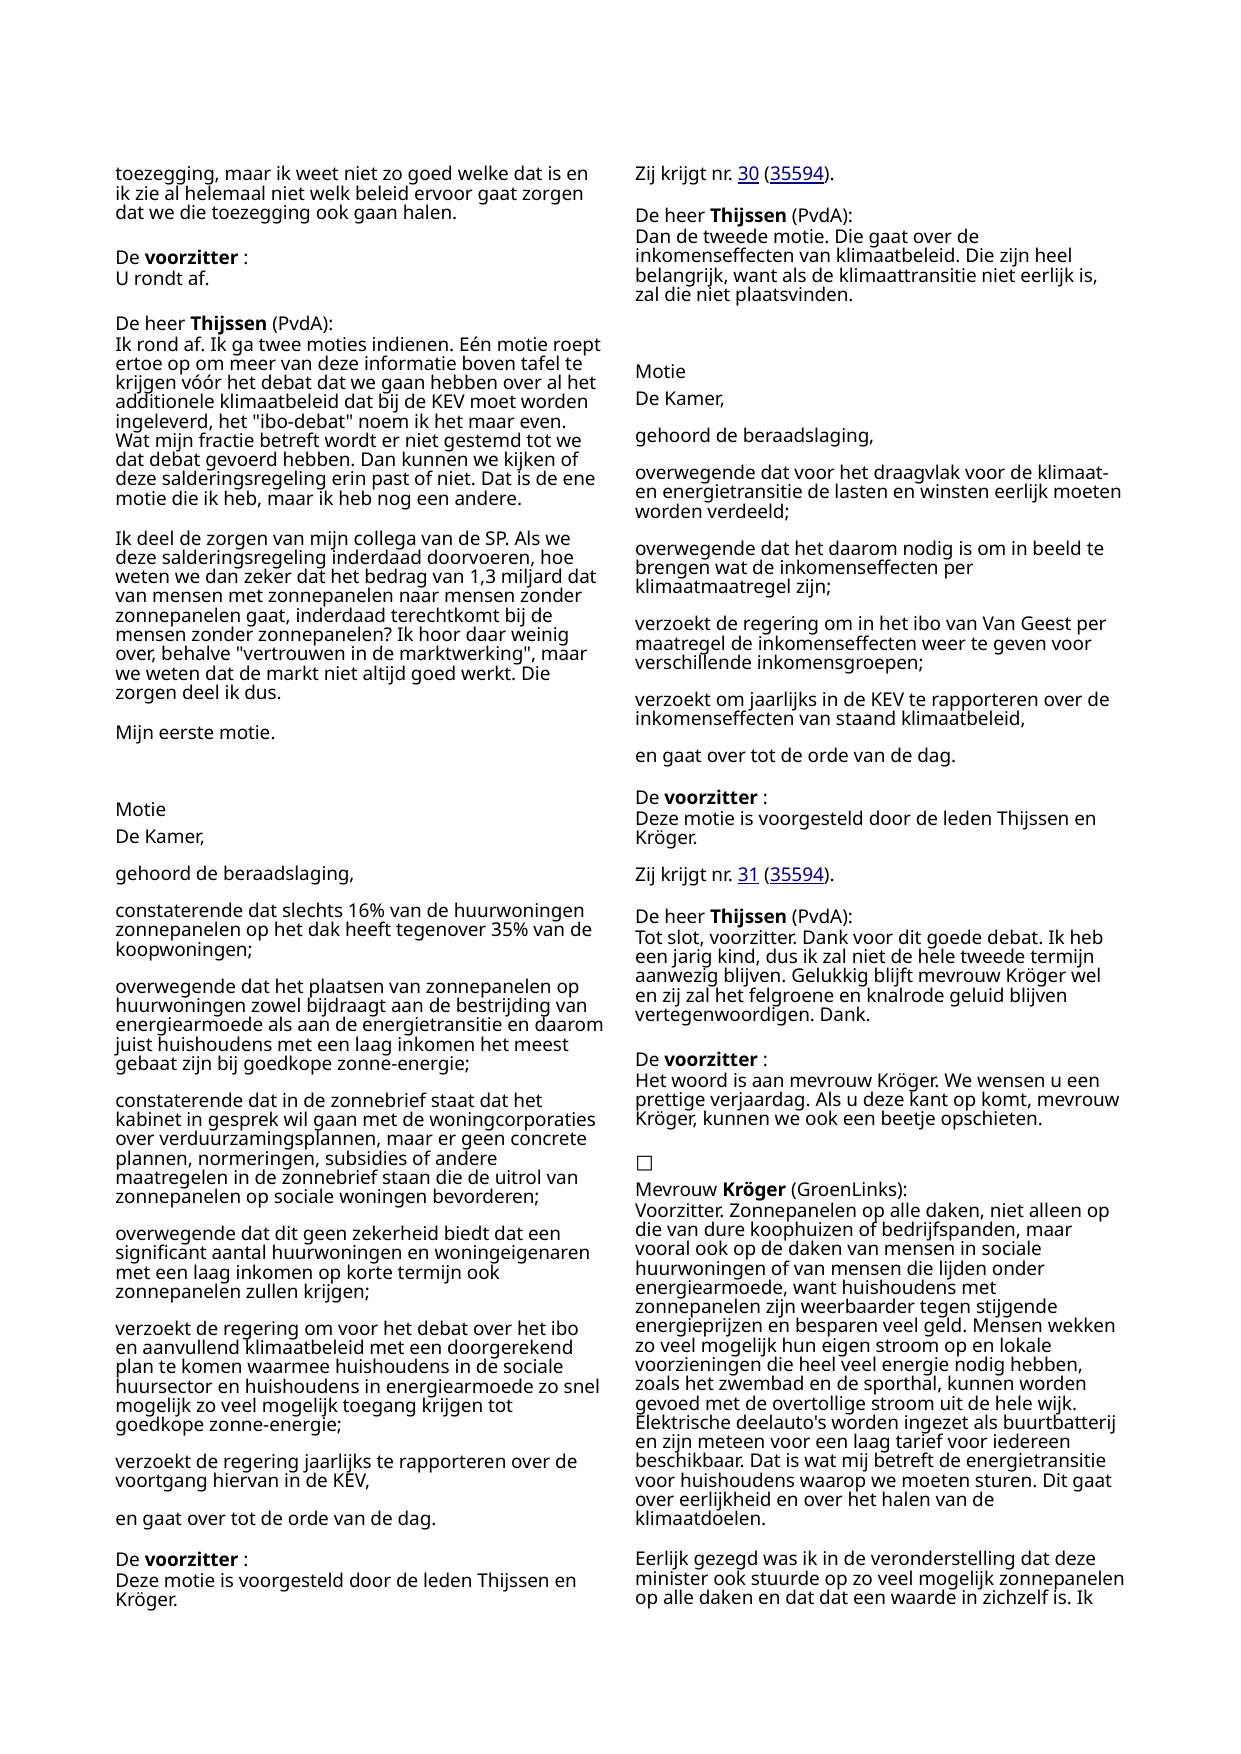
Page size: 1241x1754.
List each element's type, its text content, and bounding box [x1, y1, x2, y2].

text Voorzitter. Zonnepanelen op alle daken, niet alleen op die van dure koophuizen of bedrijfspanden, maar vooral ook op de daken van mensen in sociale huurwoningen of van mensen die lijden onder energiearmoede, want huishoudens met zonnepanelen zijn weerbaarder tegen stijgende energieprijzen en besparen veel geld. Mensen wekken zo veel mogelijk hun eigen stroom op en lokale voorzieningen die heel veel energie nodig hebben, zoals het zwembad en de sporthal, kunnen worden gevoed met de overtollige stroom uit de hele wijk. Elektrische deelauto's worden ingezet als buurtbatterij en zijn meteen voor een laag tarief voor iedereen beschikbaar. Dat is wat mij betreft de energietransitie voor huishoudens waarop we moeten sturen. Dit gaat over eerlijkheid en over het halen van de klimaatdoelen. [635, 1202, 1125, 1529]
text De Kamer, [115, 828, 605, 847]
text Motie [115, 797, 605, 822]
text De heer Thijssen (PvdA): [635, 202, 1125, 228]
text De voorzitter : [115, 1546, 605, 1572]
text Motie [635, 359, 1125, 384]
text Deze motie is voorgesteld door de leden Thijssen en Kröger. [115, 1572, 605, 1611]
text De voorzitter : [635, 1046, 1125, 1072]
text overwegende dat dit geen zekerheid biedt dat een significant aantal huurwoningen en woningeigenaren met een laag inkomen op korte termijn ook zonnepanelen zullen krijgen; [115, 1225, 605, 1302]
text Dan de tweede motie. Die gaat over de inkomenseffecten van klimaatbeleid. Die zijn heel belangrijk, want als de klimaattransitie niet eerlijk is, zal die niet plaatsvinden. [635, 228, 1125, 305]
text Ik deel de zorgen van mijn collega van de SP. Als we deze salderingsregeling inderdaad doorvoeren, hoe weten we dan zeker dat het bedrag van 1,3 miljard dat van mensen met zonnepanelen naar mensen zonder zonnepanelen gaat, inderdaad terechtkomt bij de mensen zonder zonnepanelen? Ik hoor daar weinig over, behalve "vertrouwen in de marktwerking", maar we weten dat de markt niet altijd goed werkt. Die zorgen deel ik dus. [115, 530, 605, 703]
text Zij krijgt nr. 31 (35594). [635, 866, 1125, 885]
text verzoekt de regering om voor het debat over het ibo en aanvullend klimaatbeleid met een doorgerekend plan te komen waarmee huishoudens in de sociale huursector en huishoudens in energiearmoede zo snel mogelijk zo veel mogelijk toegang krijgen tot goedkope zonne-energie; [115, 1320, 605, 1436]
text Zij krijgt nr. 30 (35594). [635, 165, 1125, 184]
text De voorzitter : [635, 784, 1125, 810]
text verzoekt de regering om in het ibo van Van Geest per maatregel de inkomenseffecten weer te geven voor verschillende inkomensgroepen; [635, 615, 1125, 673]
text Deze motie is voorgesteld door de leden Thijssen en Kröger. [635, 810, 1125, 848]
text gehoord de beraadslaging, [635, 427, 1125, 447]
text overwegende dat het daarom nodig is om in beeld te brengen wat de inkomenseffecten per klimaatmaatregel zijn; [635, 540, 1125, 598]
text en gaat over tot de orde van de dag. [635, 747, 1125, 766]
text Mevrouw Kröger (GroenLinks): [635, 1176, 1125, 1202]
text Het woord is aan mevrouw Kröger. We wensen u een prettige verjaardag. Als u deze kant op komt, mevrouw Kröger, kunnen we ook een beetje opschieten. [635, 1072, 1125, 1129]
text verzoekt om jaarlijks in de KEV te rapporteren over de inkomenseffecten van staand klimaatbeleid, [635, 691, 1125, 729]
text U rondt af. [115, 270, 605, 289]
text constaterende dat slechts 16% van de huurwoningen zonnepanelen op het dak heeft tegenover 35% van de koopwoningen; [115, 902, 605, 960]
text De heer Thijssen (PvdA): [115, 310, 605, 336]
text constaterende dat in de zonnebrief staat dat het kabinet in gesprek wil gaan met de woningcorporaties over verduurzamingsplannen, maar er geen concrete plannen, normeringen, subsidies of andere maatregelen in de zonnebrief staan die de uitrol van zonnepanelen op sociale woningen bevorderen; [115, 1092, 605, 1207]
text gehoord de beraadslaging, [115, 865, 605, 884]
text ⬜ [635, 1150, 1125, 1176]
text De heer Thijssen (PvdA): [635, 903, 1125, 929]
text Eerlijk gezegd was ik in de veronderstelling dat deze minister ook stuurde op zo veel mogelijk zonnepanelen op alle daken en dat dat een waarde in zichzelf is. Ik [635, 1550, 1125, 1608]
text De voorzitter : [115, 244, 605, 270]
text toezegging, maar ik weet niet zo goed welke dat is en ik zie al helemaal niet welk beleid ervoor gaat zorgen dat we die toezegging ook gaan halen. [115, 165, 605, 223]
text Tot slot, voorzitter. Dank voor dit goede debat. Ik heb een jarig kind, dus ik zal niet de hele tweede termijn aanwezig blijven. Gelukkig blijft mevrouw Kröger wel en zij zal het felgroene en knalrode geluid blijven vertegenwoordigen. Dank. [635, 929, 1125, 1025]
text Mijn eerste motie. [115, 724, 605, 743]
text overwegende dat voor het draagvlak voor de klimaat- en energietransitie de lasten en winsten eerlijk moeten worden verdeeld; [635, 464, 1125, 522]
text Ik rond af. Ik ga twee moties indienen. Eén motie roept ertoe op om meer van deze informatie boven tafel te krijgen vóór het debat dat we gaan hebben over al het additionele klimaatbeleid dat bij de KEV moet worden ingeleverd, het "ibo-debat" noem ik het maar even. Wat mijn fractie betreft wordt er niet gestemd tot we dat debat gevoerd hebben. Dan kunnen we kijken of deze salderingsregeling erin past of niet. Dat is de ene motie die ik heb, maar ik heb nog een andere. [115, 336, 605, 509]
text overwegende dat het plaatsen van zonnepanelen op huurwoningen zowel bijdraagt aan de bestrijding van energiearmoede als aan de energietransitie en daarom juist huishoudens met een laag inkomen het meest gebaat zijn bij goedkope zonne-energie; [115, 978, 605, 1074]
text De Kamer, [635, 390, 1125, 409]
text verzoekt de regering jaarlijks te rapporteren over de voortgang hiervan in de KEV, [115, 1453, 605, 1492]
text en gaat over tot de orde van de dag. [115, 1509, 605, 1529]
